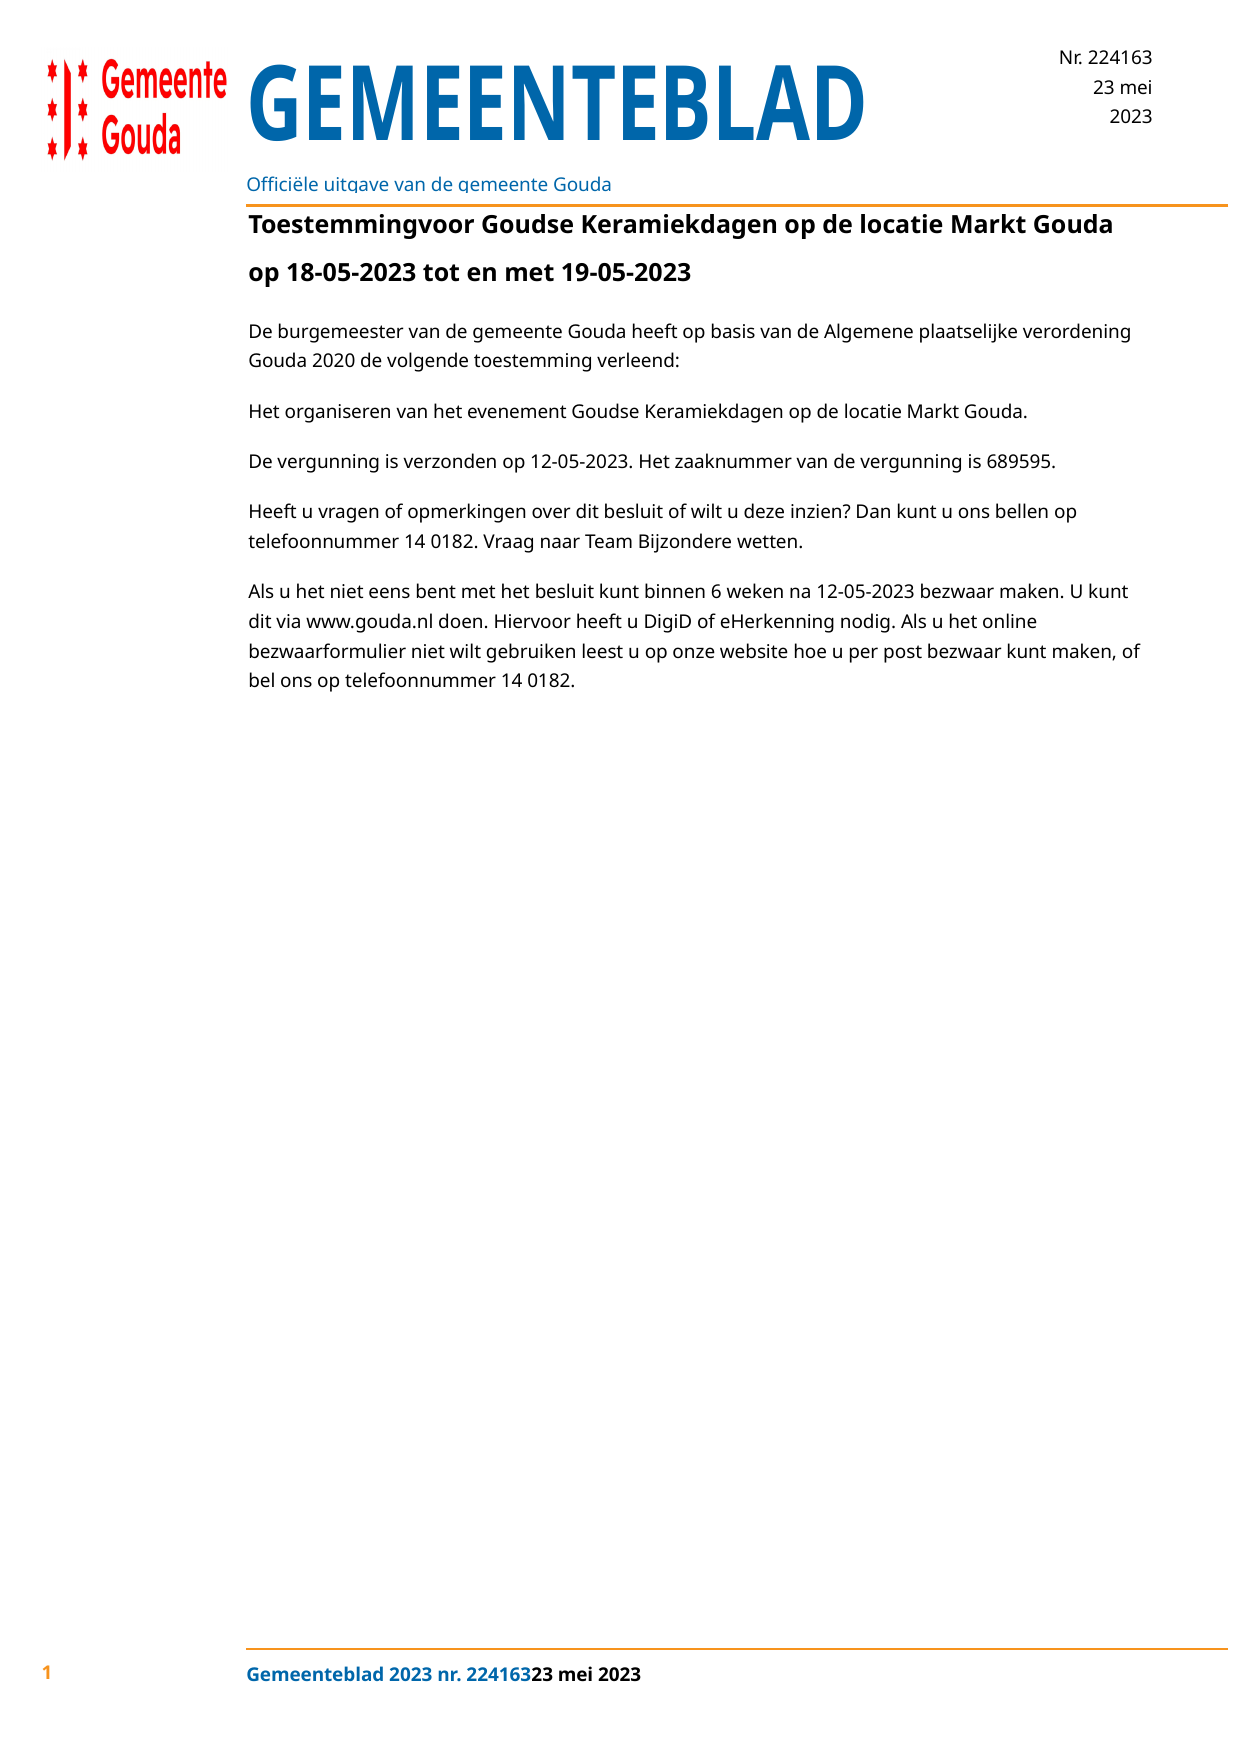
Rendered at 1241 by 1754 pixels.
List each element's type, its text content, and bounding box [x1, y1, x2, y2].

text Het organiseren van het evenement Goudse Keramiekdagen op de locatie Markt Gouda. [248, 398, 1152, 424]
text Als u het niet eens bent met het besluit kunt binnen 6 weken na 12-05-2023 bezwaar maken. U kunt dit via www.gouda.nl doen. Hiervoor heeft u DigiD of eHerkenning nodig. Als u het online bezwaarformulier niet wilt gebruiken leest u op onze website hoe u per post bezwaar kunt maken, of bel ons op telefoonnummer 14 0182. [248, 579, 1152, 693]
text Heeft u vragen of opmerkingen over dit besluit of wilt u deze inzien? Dan kunt u ons bellen op telefoonnummer 14 0182. Vraag naar Team Bijzondere wetten. [248, 499, 1152, 554]
text Toestemmingvoor Goudse Keramiekdagen op de locatie Markt Gouda op 18-05-2023 tot en met 19-05-2023 [248, 207, 1152, 288]
text De burgemeester van de gemeente Gouda heeft op basis van de Algemene plaatselijke verordening Gouda 2020 de volgende toestemming verleend: [248, 318, 1152, 373]
picture [41, 47, 231, 172]
text De vergunning is verzonden op 12-05-2023. Het zaaknummer van de vergunning is 689595. [248, 448, 1152, 474]
